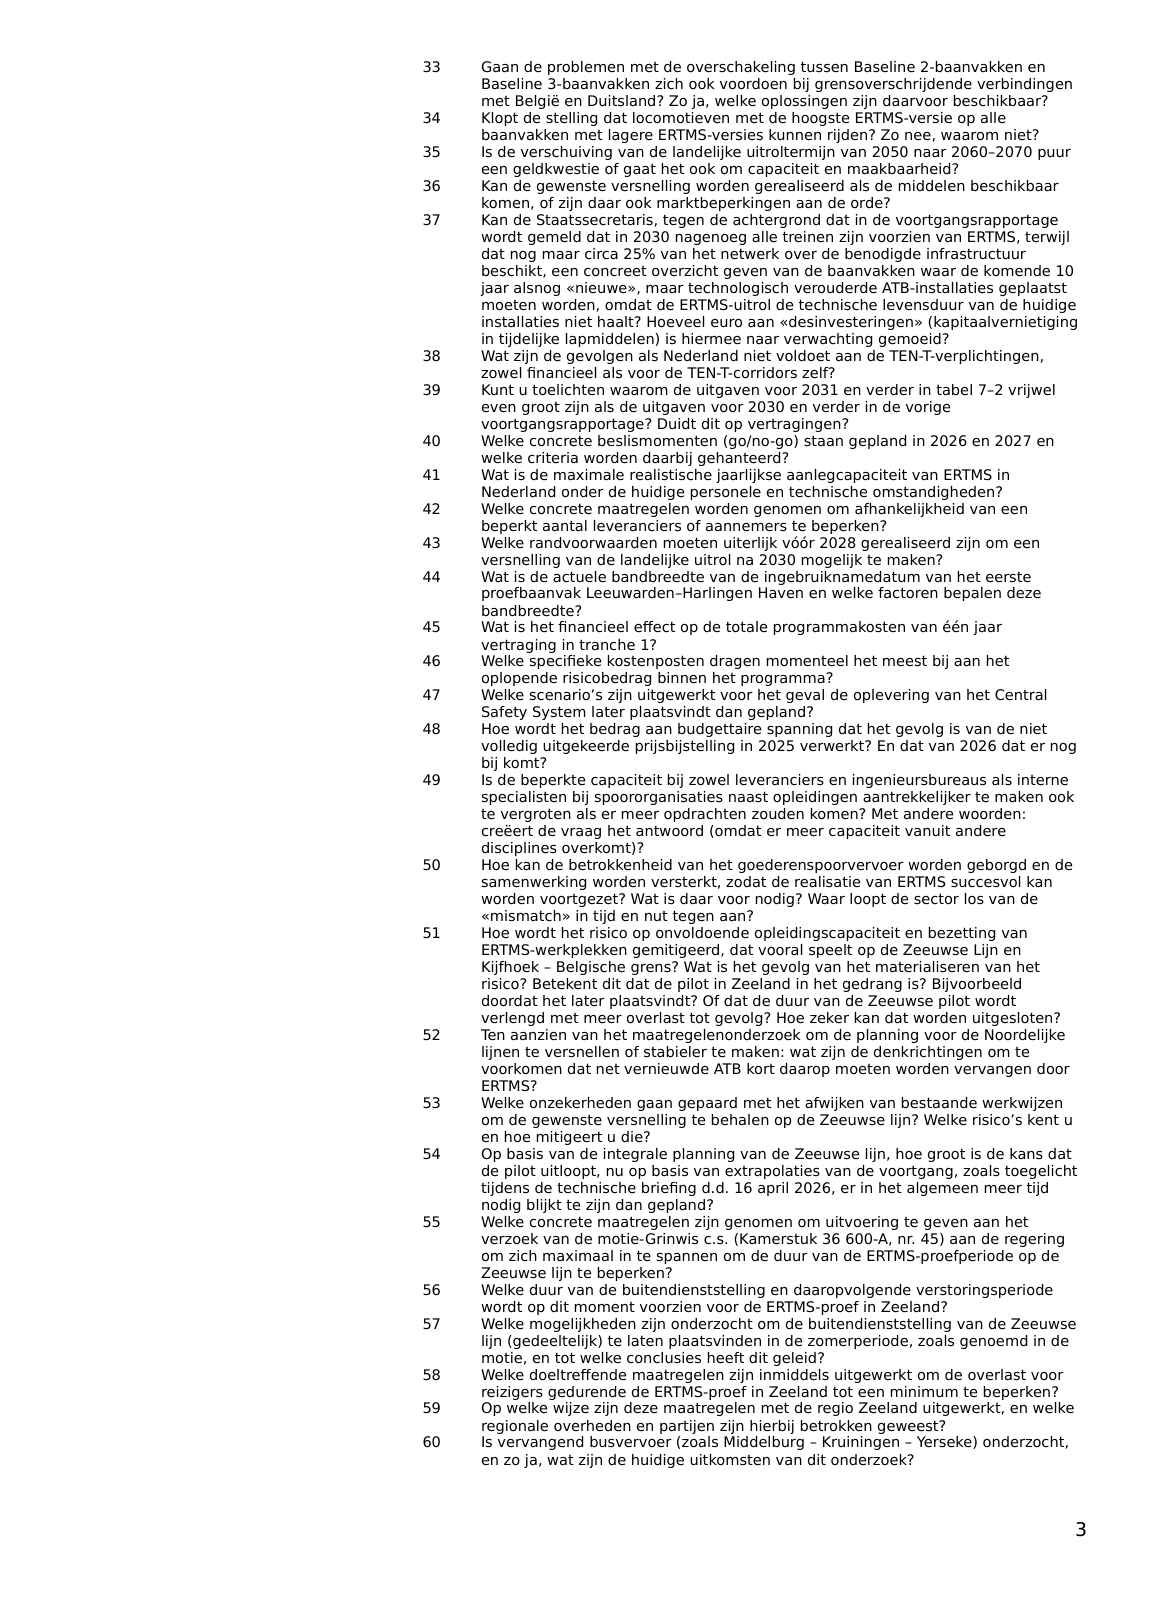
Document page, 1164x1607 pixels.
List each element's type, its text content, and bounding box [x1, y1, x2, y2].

table_cell Hoe wordt het risico op onvoldoende opleidingscapaciteit en bezetting van ERTMS-werkplekken gemitigeerd, dat vooral speelt op de Zeeuwse Lijn en Kijfhoek – Belgische grens? Wat is het gevolg van het materialiseren van het risico? Betekent dit dat de pilot in Zeeland in het gedrang is? Bijvoorbeeld doordat het later plaatsvindt? Of dat de duur van de Zeeuwse pilot wordt verlengd met meer overlast tot gevolg? Hoe zeker kan dat worden uitgesloten? [475, 925, 1087, 1027]
table_cell 46 [422, 653, 475, 687]
table_cell Wat is het financieel effect op de totale programmakosten van één jaar vertraging in tranche 1? [475, 619, 1087, 653]
table_cell 53 [422, 1095, 475, 1146]
table_cell 41 [422, 467, 475, 501]
table_cell 55 [422, 1214, 475, 1282]
table_cell Op welke wijze zijn deze maatregelen met de regio Zeeland uitgewerkt, en welke regionale overheden en partijen zijn hierbij betrokken geweest? [475, 1400, 1087, 1434]
table_cell Wat is de maximale realistische jaarlijkse aanlegcapaciteit van ERTMS in Nederland onder de huidige personele en technische omstandigheden? [475, 467, 1087, 501]
table_cell Is de beperkte capaciteit bij zowel leveranciers en ingenieursbureaus als interne specialisten bij spoororganisaties naast opleidingen aantrekkelijker te maken ook te vergroten als er meer opdrachten zouden komen? Met andere woorden: creëert de vraag het antwoord (omdat er meer capaciteit vanuit andere disciplines overkomt)? [475, 772, 1087, 857]
table_cell 49 [422, 772, 475, 857]
table_cell 35 [422, 144, 475, 178]
table_cell Welke duur van de buitendienststelling en daaropvolgende verstoringsperiode wordt op dit moment voorzien voor de ERTMS-proef in Zeeland? [475, 1282, 1087, 1316]
table_cell Wat is de actuele bandbreedte van de ingebruiknamedatum van het eerste proefbaanvak Leeuwarden–Harlingen Haven en welke factoren bepalen deze bandbreedte? [475, 569, 1087, 619]
table_cell 59 [422, 1400, 475, 1434]
table_cell 37 [422, 212, 475, 348]
table_cell 39 [422, 382, 475, 433]
table_cell 60 [422, 1434, 475, 1468]
table_cell Hoe wordt het bedrag aan budgettaire spanning dat het gevolg is van de niet volledig uitgekeerde prijsbijstelling in 2025 verwerkt? En dat van 2026 dat er nog bij komt? [475, 721, 1087, 772]
table_cell 51 [422, 925, 475, 1027]
table_cell Welke mogelijkheden zijn onderzocht om de buitendienststelling van de Zeeuwse lijn (gedeeltelijk) te laten plaatsvinden in de zomerperiode, zoals genoemd in de motie, en tot welke conclusies heeft dit geleid? [475, 1316, 1087, 1366]
table_cell Kan de gewenste versnelling worden gerealiseerd als de middelen beschikbaar komen, of zijn daar ook marktbeperkingen aan de orde? [475, 178, 1087, 212]
table_cell Is vervangend busvervoer (zoals Middelburg – Kruiningen – Yerseke) onderzocht, en zo ja, wat zijn de huidige uitkomsten van dit onderzoek? [475, 1434, 1087, 1468]
table_cell 52 [422, 1027, 475, 1095]
table_cell Hoe kan de betrokkenheid van het goederenspoorvervoer worden geborgd en de samenwerking worden versterkt, zodat de realisatie van ERTMS succesvol kan worden voortgezet? Wat is daar voor nodig? Waar loopt de sector los van de «mismatch» in tijd en nut tegen aan? [475, 857, 1087, 925]
table_cell Is de verschuiving van de landelijke uitroltermijn van 2050 naar 2060–2070 puur een geldkwestie of gaat het ook om capaciteit en maakbaarheid? [475, 144, 1087, 178]
table_cell Klopt de stelling dat locomotieven met de hoogste ERTMS-versie op alle baanvakken met lagere ERTMS-versies kunnen rijden? Zo nee, waarom niet? [475, 110, 1087, 144]
table_cell 47 [422, 687, 475, 721]
table_cell 48 [422, 721, 475, 772]
table_cell Kan de Staatssecretaris, tegen de achtergrond dat in de voortgangsrapportage wordt gemeld dat in 2030 nagenoeg alle treinen zijn voorzien van ERTMS, terwijl dat nog maar circa 25% van het netwerk over de benodigde infrastructuur beschikt, een concreet overzicht geven van de baanvakken waar de komende 10 jaar alsnog «nieuwe», maar technologisch verouderde ATB-installaties geplaatst moeten worden, omdat de ERTMS-uitrol de technische levensduur van de huidige installaties niet haalt? Hoeveel euro aan «desinvesteringen» (kapitaalvernietiging in tijdelijke lapmiddelen) is hiermee naar verwachting gemoeid? [475, 212, 1087, 348]
table_cell Op basis van de integrale planning van de Zeeuwse lijn, hoe groot is de kans dat de pilot uitloopt, nu op basis van extrapolaties van de voortgang, zoals toegelicht tijdens de technische briefing d.d. 16 april 2026, er in het algemeen meer tijd nodig blijkt te zijn dan gepland? [475, 1146, 1087, 1214]
table_cell Welke scenario’s zijn uitgewerkt voor het geval de oplevering van het Central Safety System later plaatsvindt dan gepland? [475, 687, 1087, 721]
table_cell 58 [422, 1366, 475, 1400]
table_cell Welke specifieke kostenposten dragen momenteel het meest bij aan het oplopende risicobedrag binnen het programma? [475, 653, 1087, 687]
table_cell 42 [422, 501, 475, 534]
table_cell Wat zijn de gevolgen als Nederland niet voldoet aan de TEN-T-verplichtingen, zowel financieel als voor de TEN-T-corridors zelf? [475, 348, 1087, 382]
table_cell 44 [422, 569, 475, 619]
table_cell 33 [422, 59, 475, 110]
table_cell 50 [422, 857, 475, 925]
table_cell 57 [422, 1316, 475, 1366]
table_cell 43 [422, 535, 475, 568]
table_cell 34 [422, 110, 475, 144]
table_cell 56 [422, 1282, 475, 1316]
table_cell Gaan de problemen met de overschakeling tussen Baseline 2-baanvakken en Baseline 3-baanvakken zich ook voordoen bij grensoverschrijdende verbindingen met België en Duitsland? Zo ja, welke oplossingen zijn daarvoor beschikbaar? [475, 59, 1087, 110]
table_cell Welke concrete maatregelen worden genomen om afhankelijkheid van een beperkt aantal leveranciers of aannemers te beperken? [475, 501, 1087, 534]
table_cell Ten aanzien van het maatregelenonderzoek om de planning voor de Noordelijke lijnen te versnellen of stabieler te maken: wat zijn de denkrichtingen om te voorkomen dat net vernieuwde ATB kort daarop moeten worden vervangen door ERTMS? [475, 1027, 1087, 1095]
table_cell 40 [422, 433, 475, 467]
table_cell 54 [422, 1146, 475, 1214]
table_cell Welke onzekerheden gaan gepaard met het afwijken van bestaande werkwijzen om de gewenste versnelling te behalen op de Zeeuwse lijn? Welke risico’s kent u en hoe mitigeert u die? [475, 1095, 1087, 1146]
table_cell Welke concrete maatregelen zijn genomen om uitvoering te geven aan het verzoek van de motie-Grinwis c.s. (Kamerstuk 36 600-A, nr. 45) aan de regering om zich maximaal in te spannen om de duur van de ERTMS-proefperiode op de Zeeuwse lijn te beperken? [475, 1214, 1087, 1282]
table_cell Welke randvoorwaarden moeten uiterlijk vóór 2028 gerealiseerd zijn om een versnelling van de landelijke uitrol na 2030 mogelijk te maken? [475, 535, 1087, 568]
table_cell 38 [422, 348, 475, 382]
table_cell Kunt u toelichten waarom de uitgaven voor 2031 en verder in tabel 7–2 vrijwel even groot zijn als de uitgaven voor 2030 en verder in de vorige voortgangsrapportage? Duidt dit op vertragingen? [475, 382, 1087, 433]
table_cell 45 [422, 619, 475, 653]
table_cell Welke concrete beslismomenten (go/no-go) staan gepland in 2026 en 2027 en welke criteria worden daarbij gehanteerd? [475, 433, 1087, 467]
table_cell Welke doeltreffende maatregelen zijn inmiddels uitgewerkt om de overlast voor reizigers gedurende de ERTMS-proef in Zeeland tot een minimum te beperken? [475, 1366, 1087, 1400]
table_cell 36 [422, 178, 475, 212]
